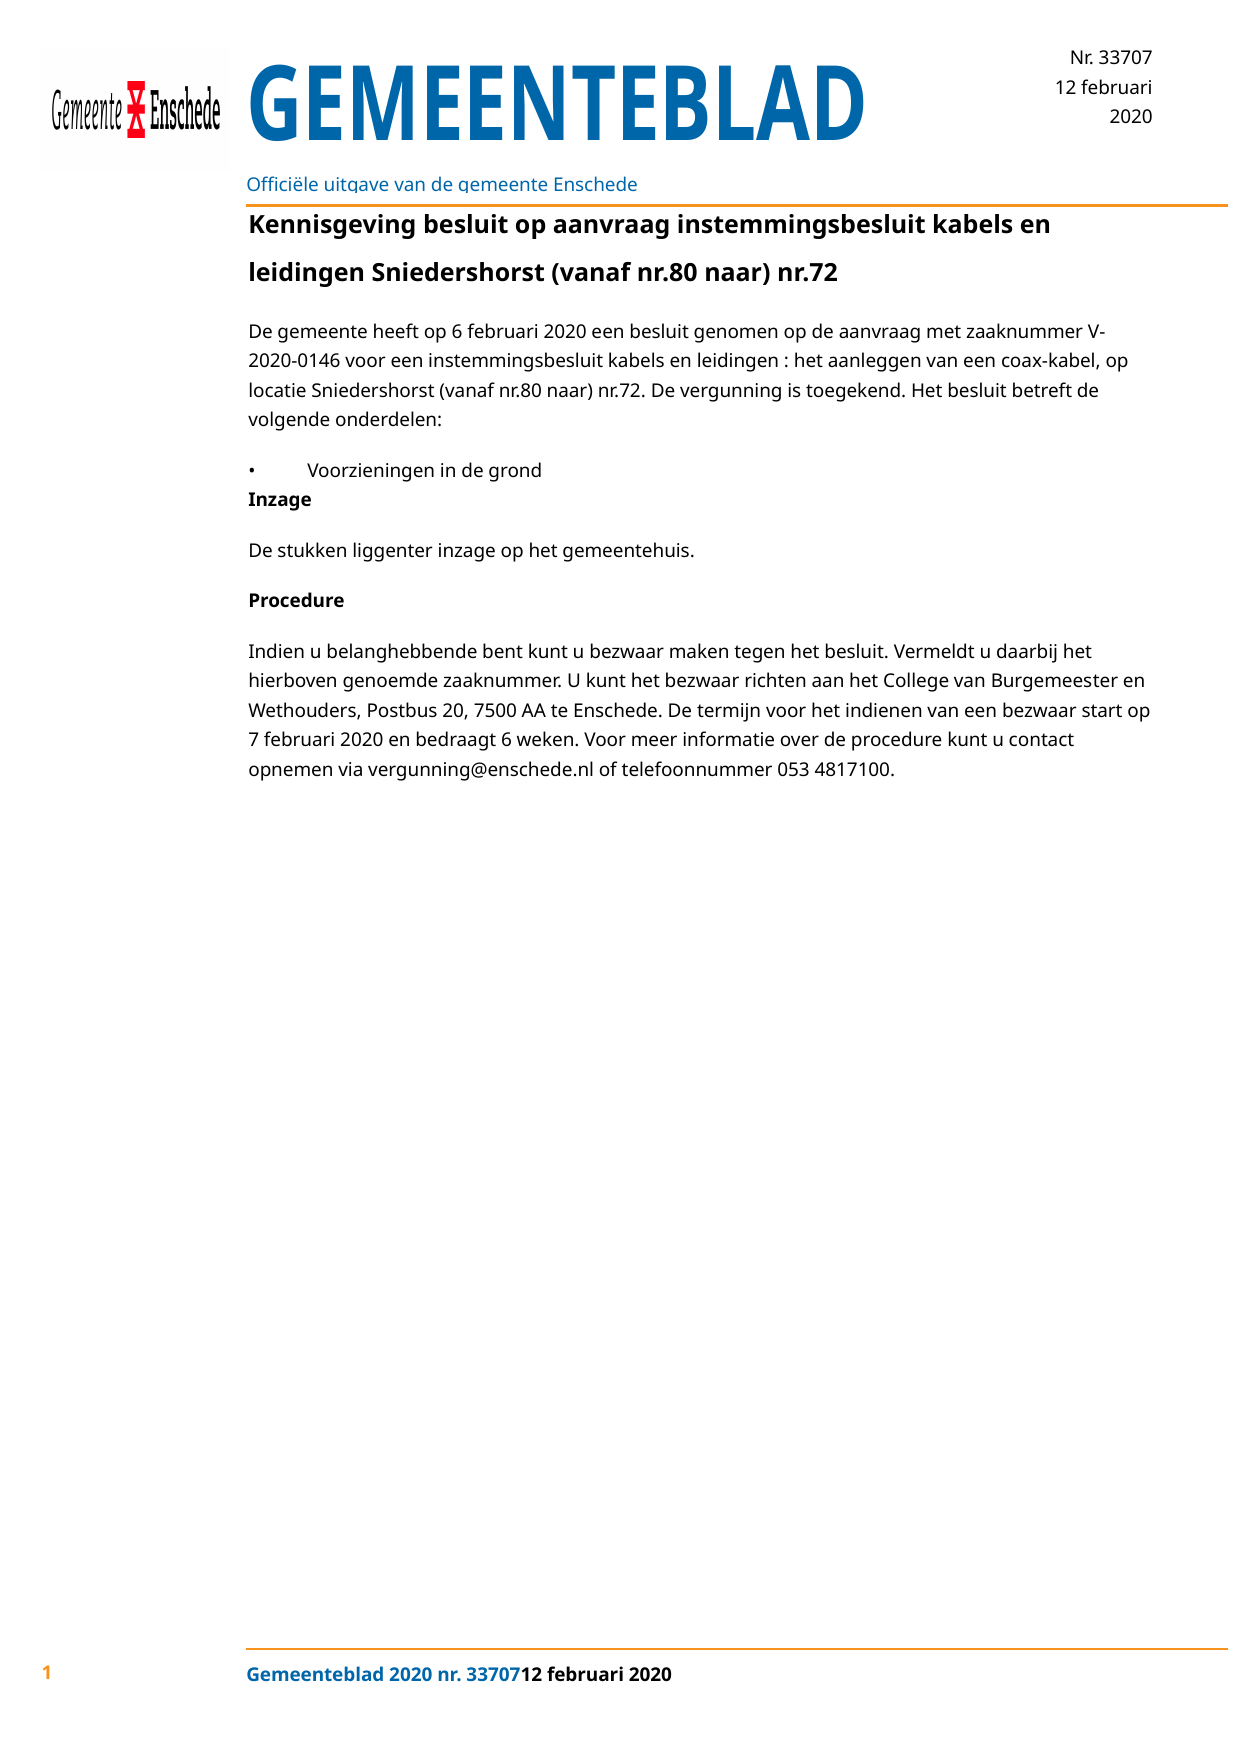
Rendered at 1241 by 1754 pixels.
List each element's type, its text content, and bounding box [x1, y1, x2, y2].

text Procedure [248, 587, 1152, 613]
text Indien u belanghebbende bent kunt u bezwaar maken tegen het besluit. Vermeldt u daarbij het hierboven genoemde zaaknummer. U kunt het bezwaar richten aan het College van Burgemees­ter en Wethouders, Postbus 20, 7500 AA te Enschede. De termijn voor het indienen van een bezwaar start op 7 februari 2020 en bedraagt 6 weken. Voor meer informatie over de procedure kunt u contact opnemen via vergunning@enschede.nl of telefoonnummer 053 4817100. [248, 638, 1152, 782]
text Kennisgeving besluit op aanvraag instemmingsbesluit kabels en leidingen Sniedershorst (vanaf nr.80 naar) nr.72 [248, 207, 1152, 288]
picture [41, 47, 231, 172]
text Inzage [248, 487, 1152, 512]
list Voorzieningen in de grond [248, 457, 1152, 483]
text De stukken liggenter inzage op het gemeentehuis. [248, 537, 1152, 563]
text De gemeente heeft op 6 februari 2020 een besluit genomen op de aanvraag met zaaknummer V-2020-0146 voor een instemmingsbesluit kabels en leidingen : het aanleggen van een coax-kabel, op locatie Sniedershorst (vanaf nr.80 naar) nr.72. De vergunning is toegekend. Het besluit betreft de volgende onderdelen: [248, 318, 1152, 432]
